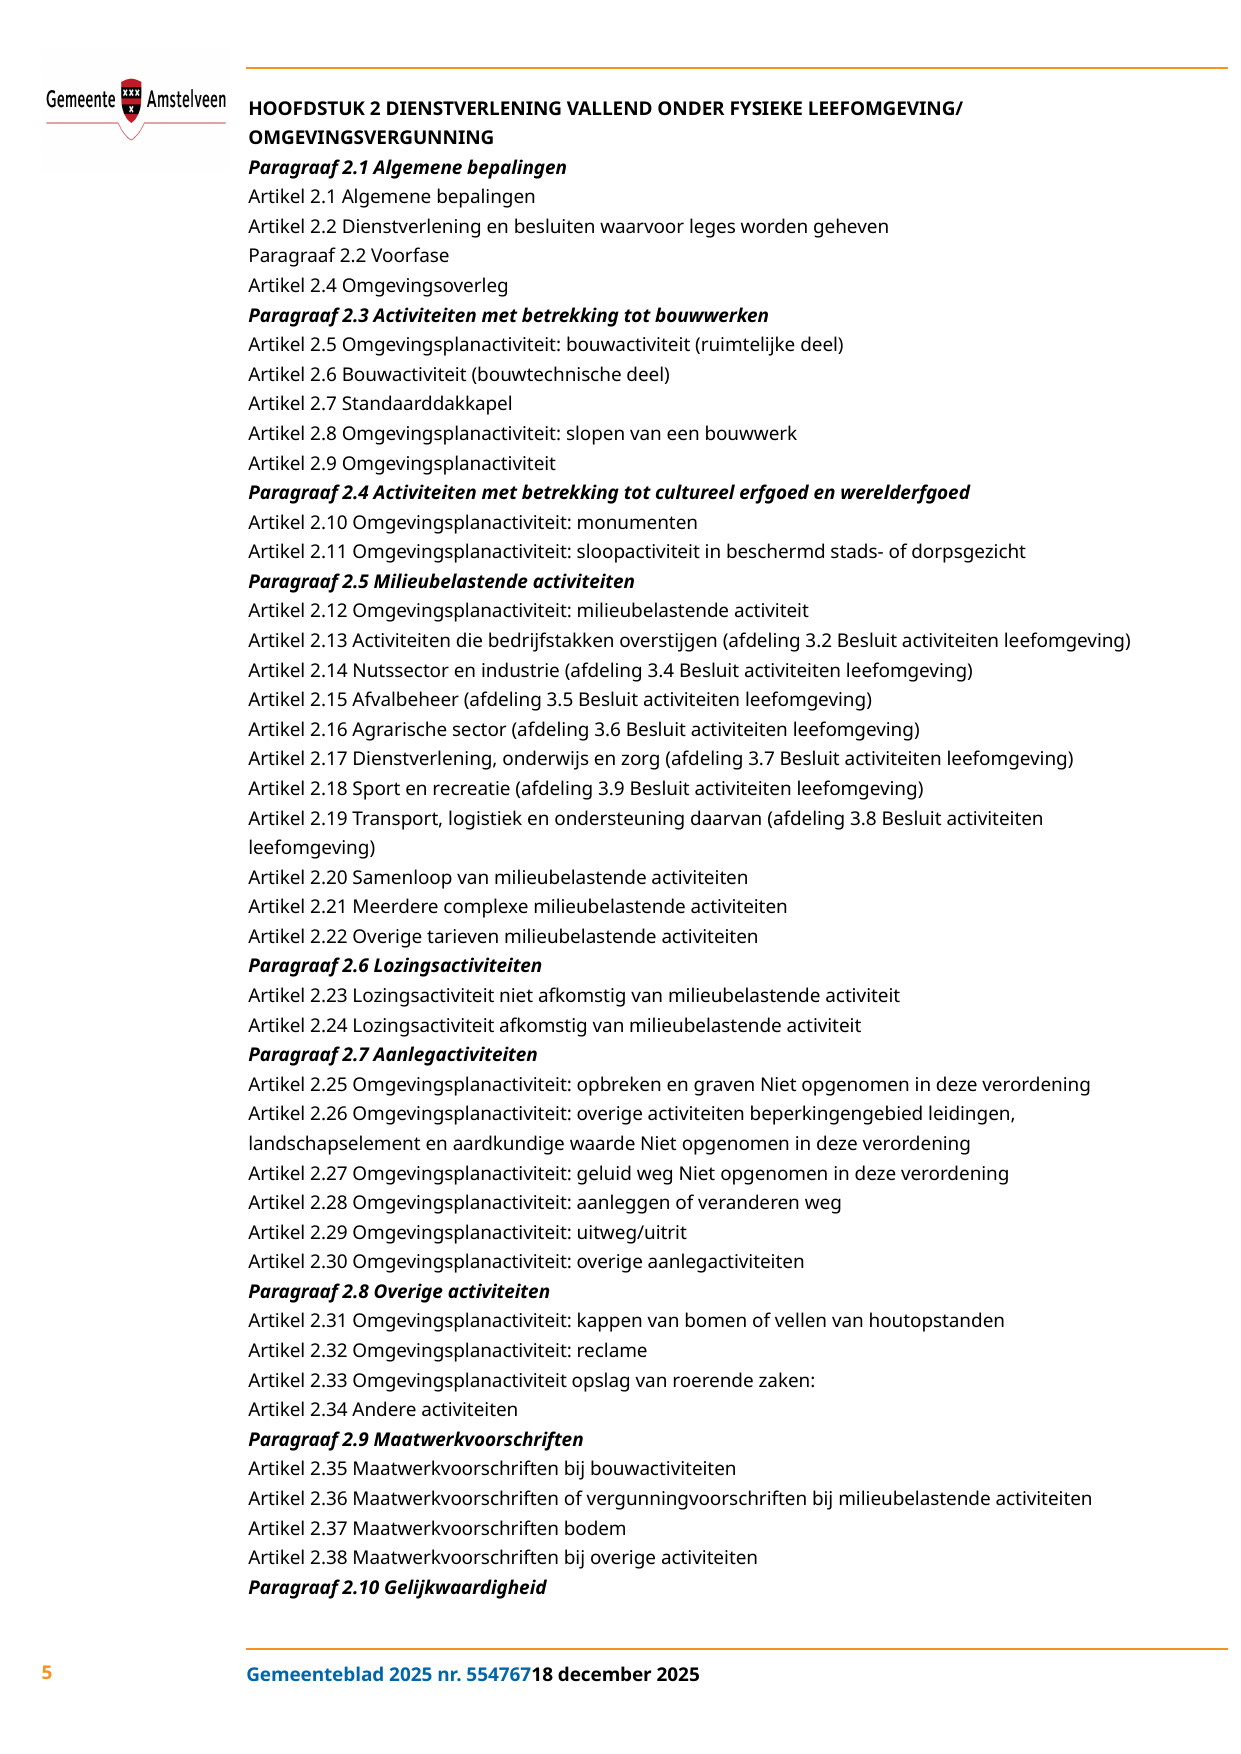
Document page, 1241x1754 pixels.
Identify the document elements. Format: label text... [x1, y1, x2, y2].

text Artikel 2.22 Overige tarieven milieubelastende activiteiten [248, 923, 1152, 949]
text Artikel 2.38 Maatwerkvoorschriften bij overige activiteiten [248, 1544, 1152, 1570]
text Paragraaf 2.6 Lozingsactiviteiten [248, 953, 1152, 978]
text Artikel 2.17 Dienstverlening, onderwijs en zorg (afdeling 3.7 Besluit activiteiten leefomgeving) [248, 746, 1152, 771]
text Artikel 2.12 Omgevingsplanactiviteit: milieubelastende activiteit [248, 598, 1152, 623]
text HOOFDSTUK 2 DIENSTVERLENING VALLEND ONDER FYSIEKE LEEFOMGEVING/ OMGEVINGSVERGUNNING [248, 95, 1152, 150]
text Paragraaf 2.9 Maatwerkvoorschriften [248, 1426, 1152, 1452]
text Artikel 2.35 Maatwerkvoorschriften bij bouwactiviteiten [248, 1456, 1152, 1481]
text Artikel 2.32 Omgevingsplanactiviteit: reclame [248, 1337, 1152, 1363]
text Artikel 2.20 Samenloop van milieubelastende activiteiten [248, 864, 1152, 890]
text Artikel 2.11 Omgevingsplanactiviteit: sloopactiviteit in beschermd stads- of dorpsgezicht [248, 538, 1152, 564]
text Artikel 2.18 Sport en recreatie (afdeling 3.9 Besluit activiteiten leefomgeving) [248, 775, 1152, 801]
text Artikel 2.16 Agrarische sector (afdeling 3.6 Besluit activiteiten leefomgeving) [248, 716, 1152, 742]
text Artikel 2.28 Omgevingsplanactiviteit: aanleggen of veranderen weg [248, 1189, 1152, 1215]
text Artikel 2.14 Nutssector en industrie (afdeling 3.4 Besluit activiteiten leefomgeving) [248, 657, 1152, 683]
text Artikel 2.31 Omgevingsplanactiviteit: kappen van bomen of vellen van houtopstanden [248, 1308, 1152, 1333]
text Artikel 2.13 Activiteiten die bedrijfstakken overstijgen (afdeling 3.2 Besluit activiteiten leefomgeving) [248, 627, 1152, 653]
text Artikel 2.33 Omgevingsplanactiviteit opslag van roerende zaken: [248, 1367, 1152, 1393]
text Artikel 2.19 Transport, logistiek en ondersteuning daarvan (afdeling 3.8 Besluit activiteiten leefomgeving) [248, 805, 1152, 860]
text Artikel 2.21 Meerdere complexe milieubelastende activiteiten [248, 893, 1152, 919]
text Artikel 2.26 Omgevingsplanactiviteit: overige activiteiten beperkingengebied leidingen, landschapselement en aardkundige waarde Niet opgenomen in deze verordening [248, 1101, 1152, 1156]
text Paragraaf 2.3 Activiteiten met betrekking tot bouwwerken [248, 302, 1152, 328]
text Artikel 2.23 Lozingsactiviteit niet afkomstig van milieubelastende activiteit [248, 982, 1152, 1008]
text Artikel 2.36 Maatwerkvoorschriften of vergunningvoorschriften bij milieubelastende activiteiten [248, 1485, 1152, 1511]
text Artikel 2.25 Omgevingsplanactiviteit: opbreken en graven Niet opgenomen in deze verordening [248, 1071, 1152, 1097]
text Artikel 2.6 Bouwactiviteit (bouwtechnische deel) [248, 361, 1152, 387]
text Artikel 2.10 Omgevingsplanactiviteit: monumenten [248, 509, 1152, 535]
text Artikel 2.27 Omgevingsplanactiviteit: geluid weg Niet opgenomen in deze verordening [248, 1160, 1152, 1186]
text Artikel 2.9 Omgevingsplanactiviteit [248, 450, 1152, 476]
text Artikel 2.8 Omgevingsplanactiviteit: slopen van een bouwwerk [248, 420, 1152, 446]
text Artikel 2.7 Standaarddakkapel [248, 391, 1152, 416]
text Paragraaf 2.1 Algemene bepalingen [248, 154, 1152, 180]
text Artikel 2.34 Andere activiteiten [248, 1396, 1152, 1422]
text Paragraaf 2.7 Aanlegactiviteiten [248, 1041, 1152, 1067]
text Paragraaf 2.5 Milieubelastende activiteiten [248, 568, 1152, 594]
text Artikel 2.29 Omgevingsplanactiviteit: uitweg/uitrit [248, 1219, 1152, 1245]
text Paragraaf 2.4 Activiteiten met betrekking tot cultureel erfgoed en werelderfgoed [248, 479, 1152, 505]
text Paragraaf 2.10 Gelijkwaardigheid [248, 1574, 1152, 1600]
text Artikel 2.4 Omgevingsoverleg [248, 272, 1152, 298]
text Artikel 2.37 Maatwerkvoorschriften bodem [248, 1515, 1152, 1541]
text Artikel 2.15 Afvalbeheer (afdeling 3.5 Besluit activiteiten leefomgeving) [248, 686, 1152, 712]
text Paragraaf 2.2 Voorfase [248, 243, 1152, 268]
text Artikel 2.1 Algemene bepalingen [248, 183, 1152, 209]
text Artikel 2.5 Omgevingsplanactiviteit: bouwactiviteit (ruimtelijke deel) [248, 331, 1152, 357]
text Artikel 2.24 Lozingsactiviteit afkomstig van milieubelastende activiteit [248, 1012, 1152, 1038]
text Artikel 2.2 Dienstverlening en besluiten waarvoor leges worden geheven [248, 213, 1152, 239]
picture [41, 47, 231, 172]
text Paragraaf 2.8 Overige activiteiten [248, 1278, 1152, 1304]
text Artikel 2.30 Omgevingsplanactiviteit: overige aanlegactiviteiten [248, 1248, 1152, 1274]
